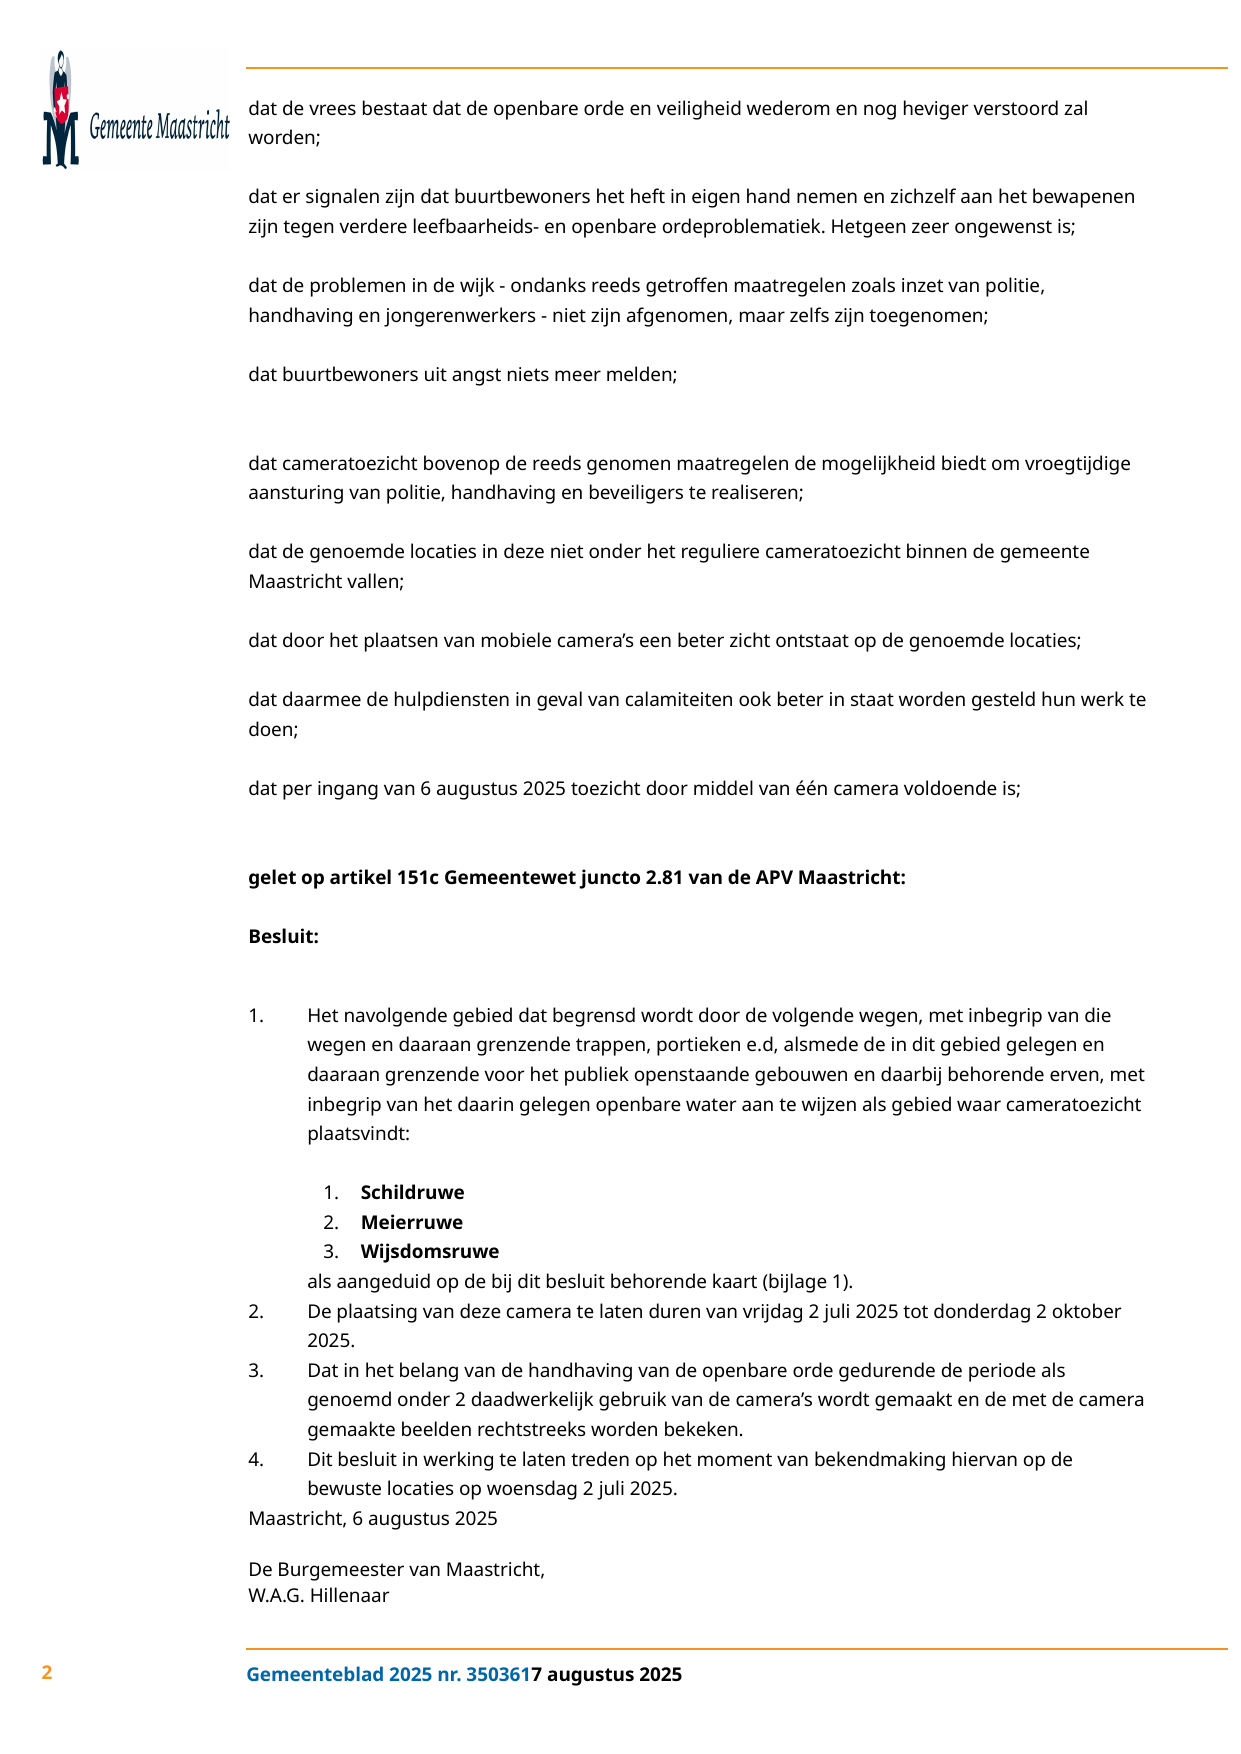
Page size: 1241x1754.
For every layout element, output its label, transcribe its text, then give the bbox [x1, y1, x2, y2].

text dat er signalen zijn dat buurtbewoners het heft in eigen hand nemen en zichzelf aan het bewapenen zijn tegen verdere leefbaarheids- en openbare ordeproblematiek. Hetgeen zeer ongewenst is; [248, 183, 1152, 239]
list als aangeduid op de bij dit besluit behorende kaart (bijlage 1). [248, 1268, 1152, 1294]
text dat door het plaatsen van mobiele camera’s een beter zicht ontstaat op de genoemde locaties; [248, 627, 1152, 653]
list Meierruwe [323, 1209, 1152, 1235]
text dat de genoemde locaties in deze niet onder het reguliere cameratoezicht binnen de gemeente Maastricht vallen; [248, 538, 1152, 594]
list Wijsdomsruwe [323, 1239, 1152, 1264]
text Besluit: [248, 923, 1152, 949]
text dat cameratoezicht bovenop de reeds genomen maatregelen de mogelijkheid biedt om vroegtijdige aansturing van politie, handhaving en beveiligers te realiseren; [248, 450, 1152, 505]
text De Burgemeester van Maastricht, [248, 1556, 1152, 1582]
list Het navolgende gebied dat begrensd wordt door de volgende wegen, met inbegrip van die wegen en daaraan grenzende trappen, portieken e.d, alsmede de in dit gebied gelegen en daaraan grenzende voor het publiek openstaande gebouwen en daarbij behorende erven, met inbegrip van het daarin gelegen openbare water aan te wijzen als gebied waar cameratoezicht plaatsvindt: [248, 1002, 1152, 1146]
text dat buurtbewoners uit angst niets meer melden; [248, 361, 1152, 387]
text dat per ingang van 6 augustus 2025 toezicht door middel van één camera voldoende is; [248, 775, 1152, 801]
text dat daarmee de hulpdiensten in geval van calamiteiten ook beter in staat worden gesteld hun werk te doen; [248, 686, 1152, 742]
picture [41, 47, 231, 172]
list Schildruwe [323, 1179, 1152, 1205]
list Dat in het belang van de handhaving van de openbare orde gedurende de periode als genoemd onder 2 daadwerkelijk gebruik van de camera’s wordt gemaakt en de met de camera gemaakte beelden rechtstreeks worden bekeken. [248, 1357, 1152, 1442]
text dat de vrees bestaat dat de openbare orde en veiligheid wederom en nog heviger verstoord zal worden; [248, 95, 1152, 150]
text gelet op artikel 151c Gemeentewet juncto 2.81 van de APV Maastricht: [248, 864, 1152, 890]
text Maastricht, 6 augustus 2025 [248, 1505, 1152, 1531]
text dat de problemen in de wijk - ondanks reeds getroffen maatregelen zoals inzet van politie, handhaving en jongerenwerkers - niet zijn afgenomen, maar zelfs zijn toegenomen; [248, 272, 1152, 328]
list De plaatsing van deze camera te laten duren van vrijdag 2 juli 2025 tot donderdag 2 oktober 2025. [248, 1298, 1152, 1353]
text W.A.G. Hillenaar [248, 1582, 1152, 1608]
list Dit besluit in werking te laten treden op het moment van bekendmaking hiervan op de bewuste locaties op woensdag 2 juli 2025. [248, 1446, 1152, 1501]
